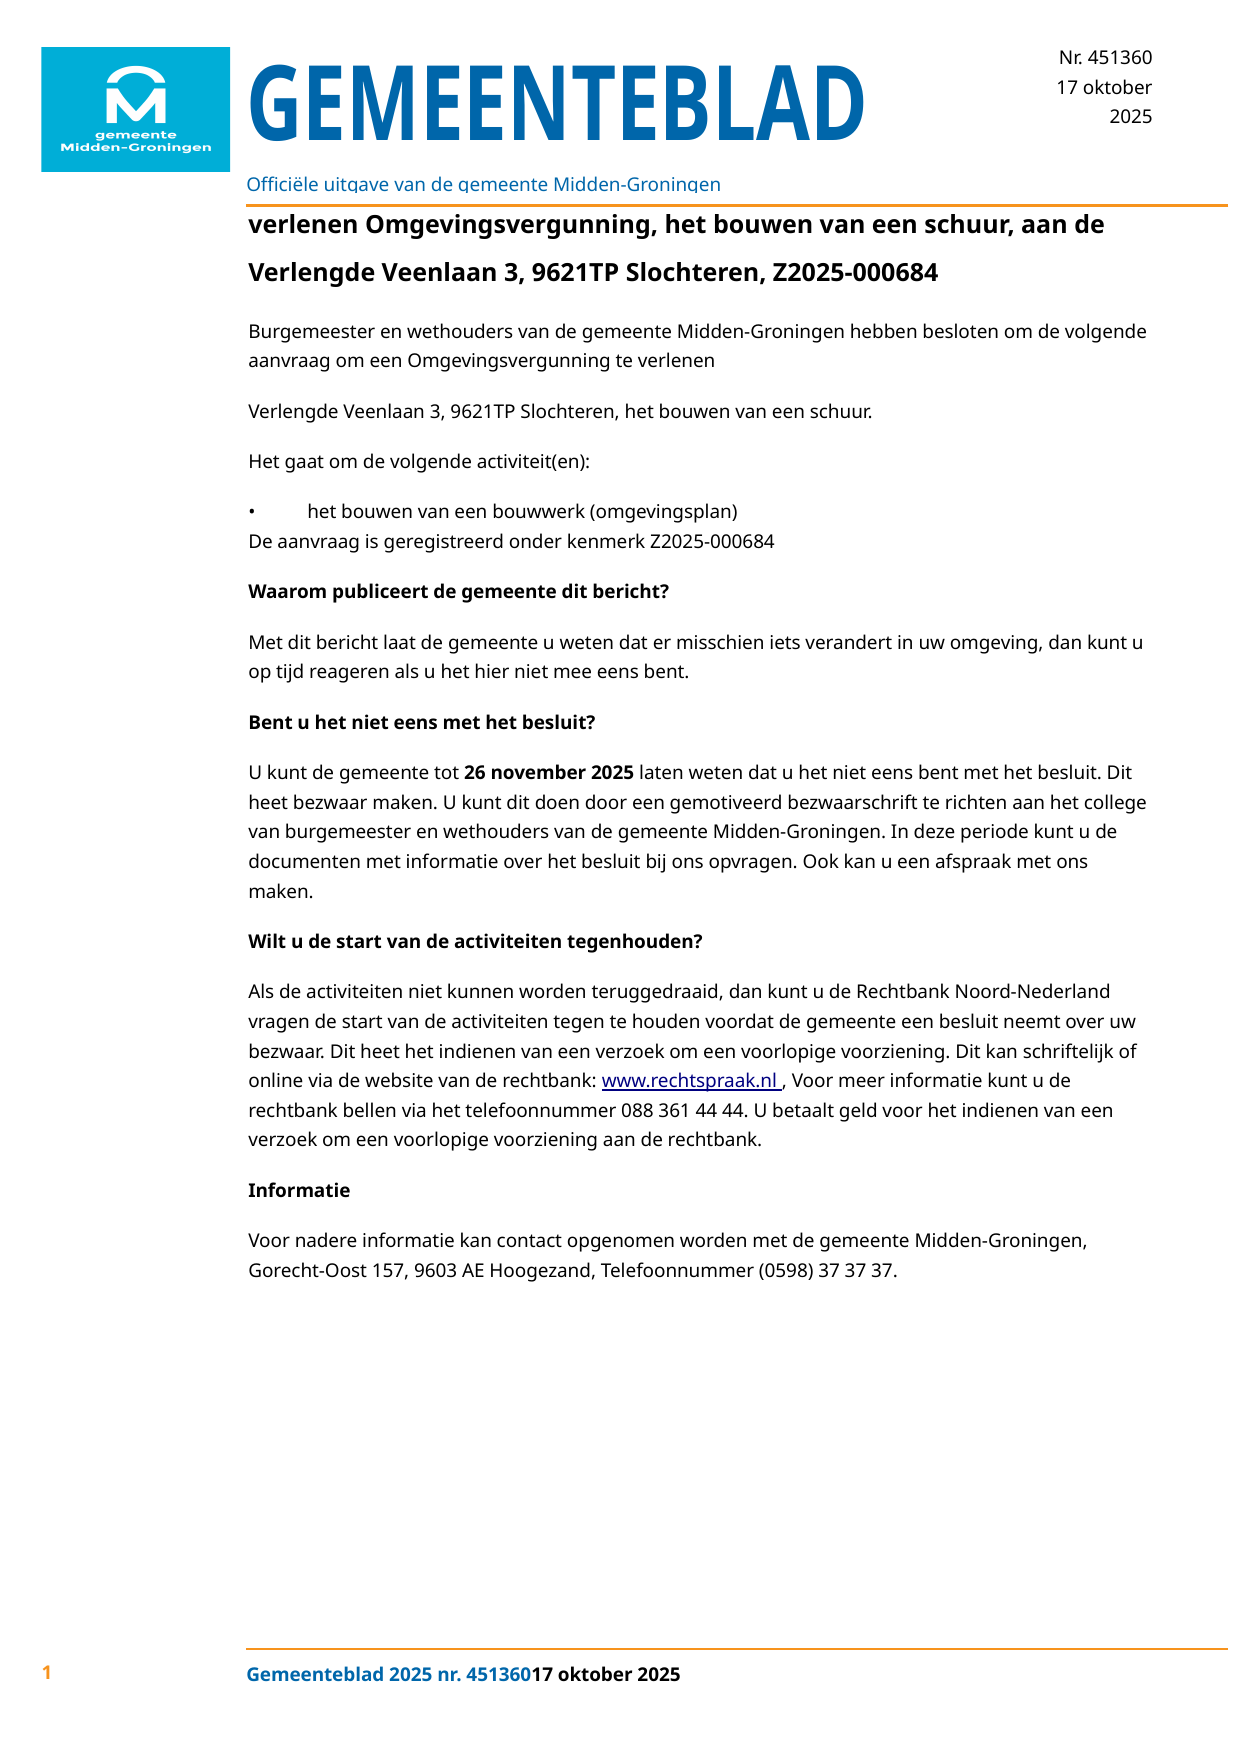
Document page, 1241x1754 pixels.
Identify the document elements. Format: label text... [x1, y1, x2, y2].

picture [107, 89, 165, 122]
list het bouwen van een bouwwerk (omgevingsplan) [248, 499, 1152, 524]
picture [184, 146, 190, 153]
text Als de activiteiten niet kunnen worden teruggedraaid, dan kunt u de Rechtbank Noord-Nederland vragen de start van de activiteiten tegen te houden voordat de gemeente een besluit neemt over uw bezwaar. Dit heet het indienen van een verzoek om een voorlopige voorziening. Dit kan schriftelijk of online via de website van de rechtbank: www.rechtspraak.nl , Voor meer informatie kunt u de rechtbank bellen via het telefoonnummer 088 361 44 44. U betaalt geld voor het indienen van een verzoek om een voorlopige voorziening aan de rechtbank. [248, 979, 1152, 1152]
text Verlengde Veenlaan 3, 9621TP Slochteren, het bouwen van een schuur. [248, 398, 1152, 424]
text Het gaat om de volgende activiteit(en): [248, 448, 1152, 474]
text De aanvraag is geregistreerd onder kenmerk Z2025-000684 [248, 528, 1152, 554]
text Bent u het niet eens met het besluit? [248, 709, 1152, 735]
picture [108, 66, 164, 82]
text Informatie [248, 1177, 1152, 1203]
text verlenen Omgevingsvergunning, het bouwen van een schuur, aan de Verlengde Veenlaan 3, 9621TP Slochteren, Z2025-000684 [248, 207, 1152, 288]
text Wilt u de start van de activiteiten tegenhouden? [248, 928, 1152, 954]
text Burgemeester en wethouders van de gemeente Midden-Groningen hebben besloten om de volgende aanvraag om een Omgevingsvergunning te verlenen [248, 318, 1152, 373]
text U kunt de gemeente tot 26 november 2025 laten weten dat u het niet eens bent met het besluit. Dit heet bezwaar maken. U kunt dit doen door een gemotiveerd bezwaarschrift te richten aan het college van burgemeester en wethouders van de gemeente Midden-Groningen. In deze periode kunt u de documenten met informatie over het besluit bij ons opvragen. Ook kan u een afspraak met ons maken. [248, 759, 1152, 904]
text Voor nadere informatie kan contact opgenomen worden met de gemeente Midden-Groningen, Gorecht-Oost 157, 9603 AE Hoogezand, Telefoonnummer (0598) 37 37 37. [248, 1227, 1152, 1283]
text Waarom publiceert de gemeente dit bericht? [248, 579, 1152, 604]
text Met dit bericht laat de gemeente u weten dat er misschien iets verandert in uw omgeving, dan kunt u op tijd reageren als u het hier niet mee eens bent. [248, 629, 1152, 684]
